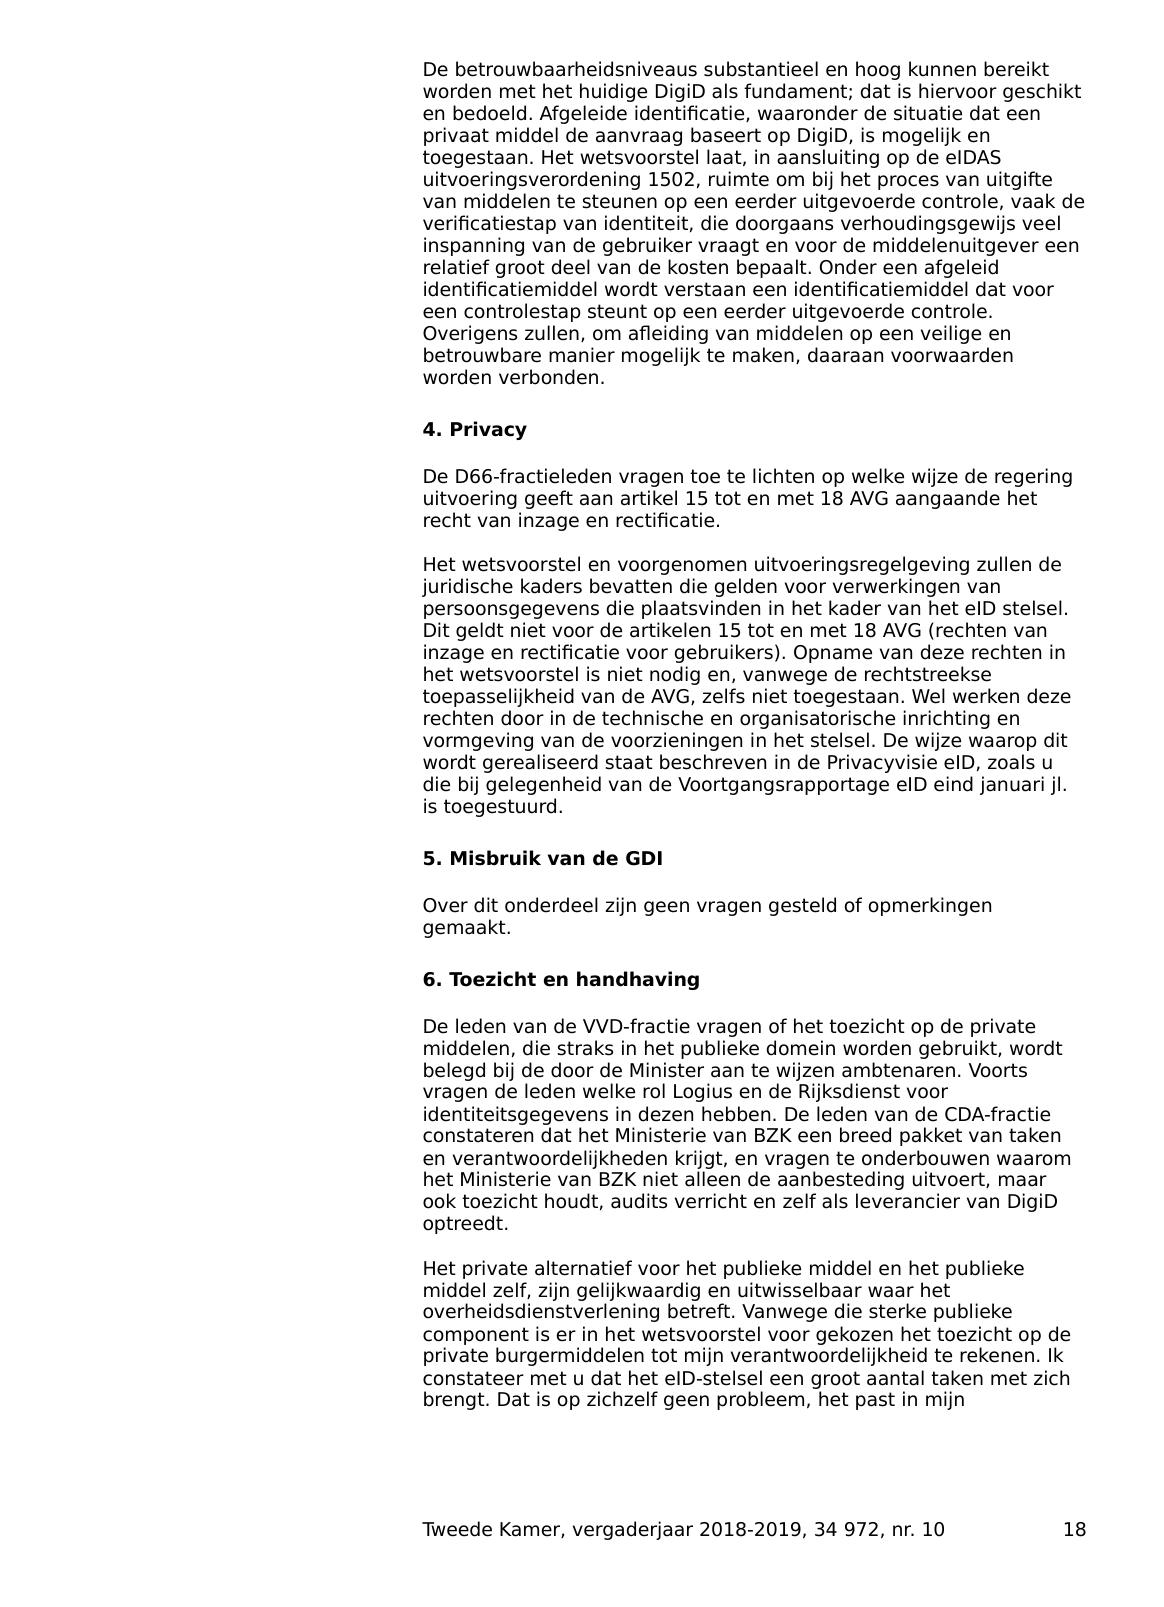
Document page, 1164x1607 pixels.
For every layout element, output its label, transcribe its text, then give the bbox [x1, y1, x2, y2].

text Het wetsvoorstel en voorgenomen uitvoeringsregelgeving zullen de juridische kaders bevatten die gelden voor verwerkingen van persoonsgegevens die plaatsvinden in het kader van het eID stelsel. Dit geldt niet voor de artikelen 15 tot en met 18 AVG (rechten van inzage en rectificatie voor gebruikers). Opname van deze rechten in het wetsvoorstel is niet nodig en, vanwege de rechtstreekse toepasselijkheid van de AVG, zelfs niet toegestaan. Wel werken deze rechten door in de technische en organisatorische inrichting en vormgeving van de voorzieningen in het stelsel. De wijze waarop dit wordt gerealiseerd staat beschreven in de Privacyvisie eID, zoals u die bij gelegenheid van de Voortgangsrapportage eID eind januari jl. is toegestuurd. [422, 554, 1087, 818]
text Het private alternatief voor het publieke middel en het publieke middel zelf, zijn gelijkwaardig en uitwisselbaar waar het overheidsdienstverlening betreft. Vanwege die sterke publieke component is er in het wetsvoorstel voor gekozen het toezicht op de private burgermiddelen tot mijn verantwoordelijkheid te rekenen. Ik constateer met u dat het eID-stelsel een groot aantal taken met zich brengt. Dat is op zichzelf geen probleem, het past in mijn [422, 1257, 1087, 1411]
subtitle 5. Misbruik van de GDI [422, 848, 1087, 869]
text Over dit onderdeel zijn geen vragen gesteld of opmerkingen gemaakt. [422, 894, 1087, 938]
text De D66-fractieleden vragen toe te lichten op welke wijze de regering uitvoering geeft aan artikel 15 tot en met 18 AVG aangaande het recht van inzage en rectificatie. [422, 466, 1087, 532]
text De betrouwbaarheidsniveaus substantieel en hoog kunnen bereikt worden met het huidige DigiD als fundament; dat is hiervoor geschikt en bedoeld. Afgeleide identificatie, waaronder de situatie dat een privaat middel de aanvraag baseert op DigiD, is mogelijk en toegestaan. Het wetsvoorstel laat, in aansluiting op de eIDAS uitvoeringsverordening 1502, ruimte om bij het proces van uitgifte van middelen te steunen op een eerder uitgevoerde controle, vaak de verificatiestap van identiteit, die doorgaans verhoudingsgewijs veel inspanning van de gebruiker vraagt en voor de middelenuitgever een relatief groot deel van de kosten bepaalt. Onder een afgeleid identificatiemiddel wordt verstaan een identificatiemiddel dat voor een controlestap steunt op een eerder uitgevoerde controle. Overigens zullen, om afleiding van middelen op een veilige en betrouwbare manier mogelijk te maken, daaraan voorwaarden worden verbonden. [422, 59, 1087, 389]
subtitle 4. Privacy [422, 419, 1087, 441]
text De leden van de VVD-fractie vragen of het toezicht op de private middelen, die straks in het publieke domein worden gebruikt, wordt belegd bij de door de Minister aan te wijzen ambtenaren. Voorts vragen de leden welke rol Logius en de Rijksdienst voor identiteitsgegevens in dezen hebben. De leden van de CDA-fractie constateren dat het Ministerie van BZK een breed pakket van taken en verantwoordelijkheden krijgt, en vragen te onderbouwen waarom het Ministerie van BZK niet alleen de aanbesteding uitvoert, maar ook toezicht houdt, audits verricht en zelf als leverancier van DigiD optreedt. [422, 1016, 1087, 1235]
subtitle 6. Toezicht en handhaving [422, 968, 1087, 991]
